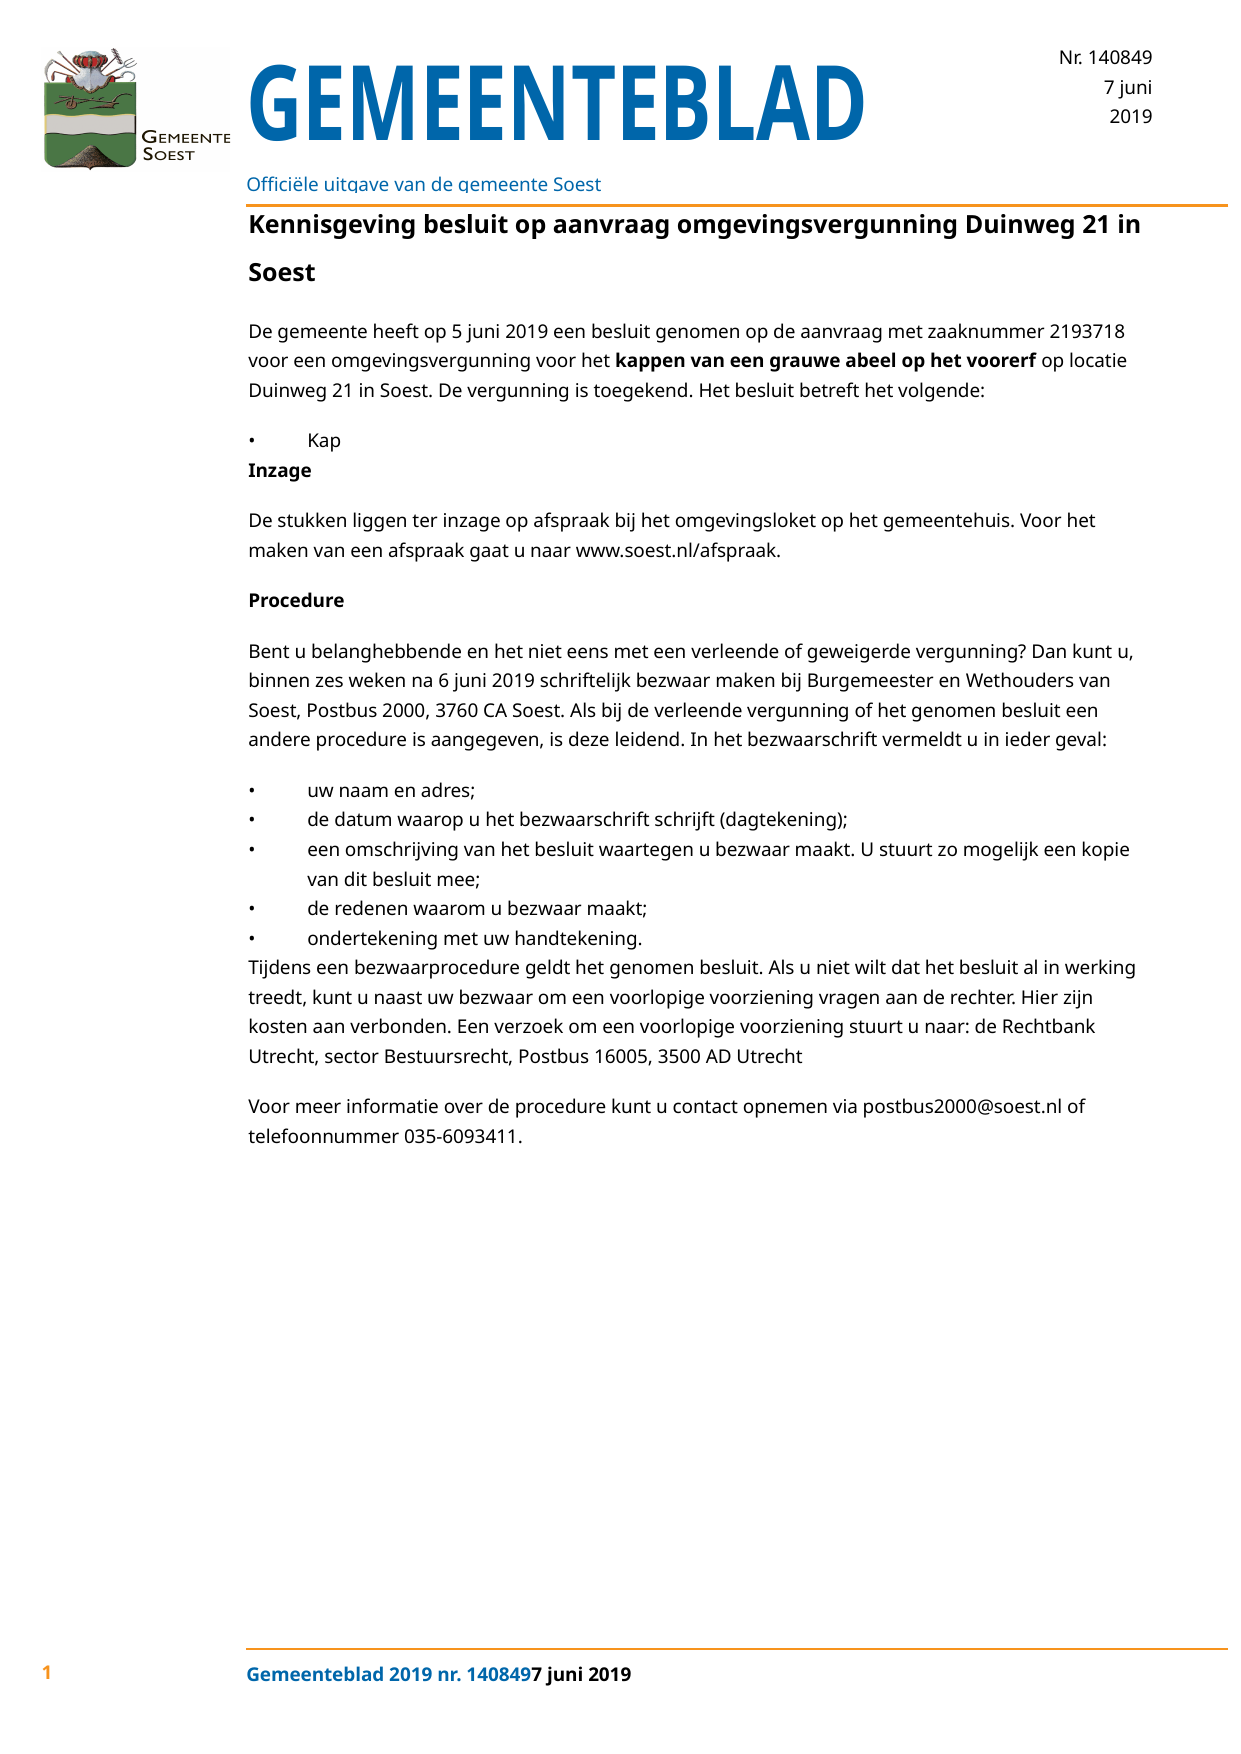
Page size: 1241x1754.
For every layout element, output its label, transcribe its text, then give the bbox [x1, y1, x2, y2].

text Bent u belanghebbende en het niet eens met een verleende of geweigerde vergunning? Dan kunt u, binnen zes weken na 6 juni 2019 schriftelijk bezwaar maken bij Burgemeester en Wethouders van Soest, Postbus 2000, 3760 CA Soest. Als bij de verleende vergunning of het genomen besluit een andere procedure is aangegeven, is deze leidend. In het bezwaarschrift vermeldt u in ieder geval: [248, 638, 1152, 752]
list de redenen waarom u bezwaar maakt; [248, 895, 1152, 921]
picture [41, 47, 231, 172]
text Kennisgeving besluit op aanvraag omgevingsvergunning Duinweg 21 in Soest [248, 207, 1152, 288]
text Voor meer informatie over de procedure kunt u contact opnemen via postbus2000@soest.nl of telefoonnummer 035-6093411. [248, 1094, 1152, 1149]
list de datum waarop u het bezwaarschrift schrijft (dagtekening); [248, 807, 1152, 832]
list een omschrijving van het besluit waartegen u bezwaar maakt. U stuurt zo mogelijk een kopie van dit besluit mee; [248, 836, 1152, 892]
list Kap [248, 427, 1152, 453]
text De stukken liggen ter inzage op afspraak bij het omgevingsloket op het gemeentehuis. Voor het maken van een afspraak gaat u naar www.soest.nl/afspraak. [248, 507, 1152, 563]
text Tijdens een bezwaarprocedure geldt het genomen besluit. Als u niet wilt dat het besluit al in werking treedt, kunt u naast uw bezwaar om een voorlopige voorziening vragen aan de rechter. Hier zijn kosten aan verbonden. Een verzoek om een voorlopige voorziening stuurt u naar: de Rechtbank Utrecht, sector Bestuursrecht, Postbus 16005, 3500 AD Utrecht [248, 954, 1152, 1069]
list uw naam en adres; [248, 777, 1152, 803]
list ondertekening met uw handtekening. [248, 925, 1152, 951]
text De gemeente heeft op 5 juni 2019 een besluit genomen op de aanvraag met zaaknummer 2193718 voor een omgevingsvergunning voor het kappen van een grauwe abeel op het voorerf op locatie Duinweg 21 in Soest. De vergunning is toegekend. Het besluit betreft het volgende: [248, 318, 1152, 403]
text Procedure [248, 587, 1152, 613]
text Inzage [248, 457, 1152, 483]
